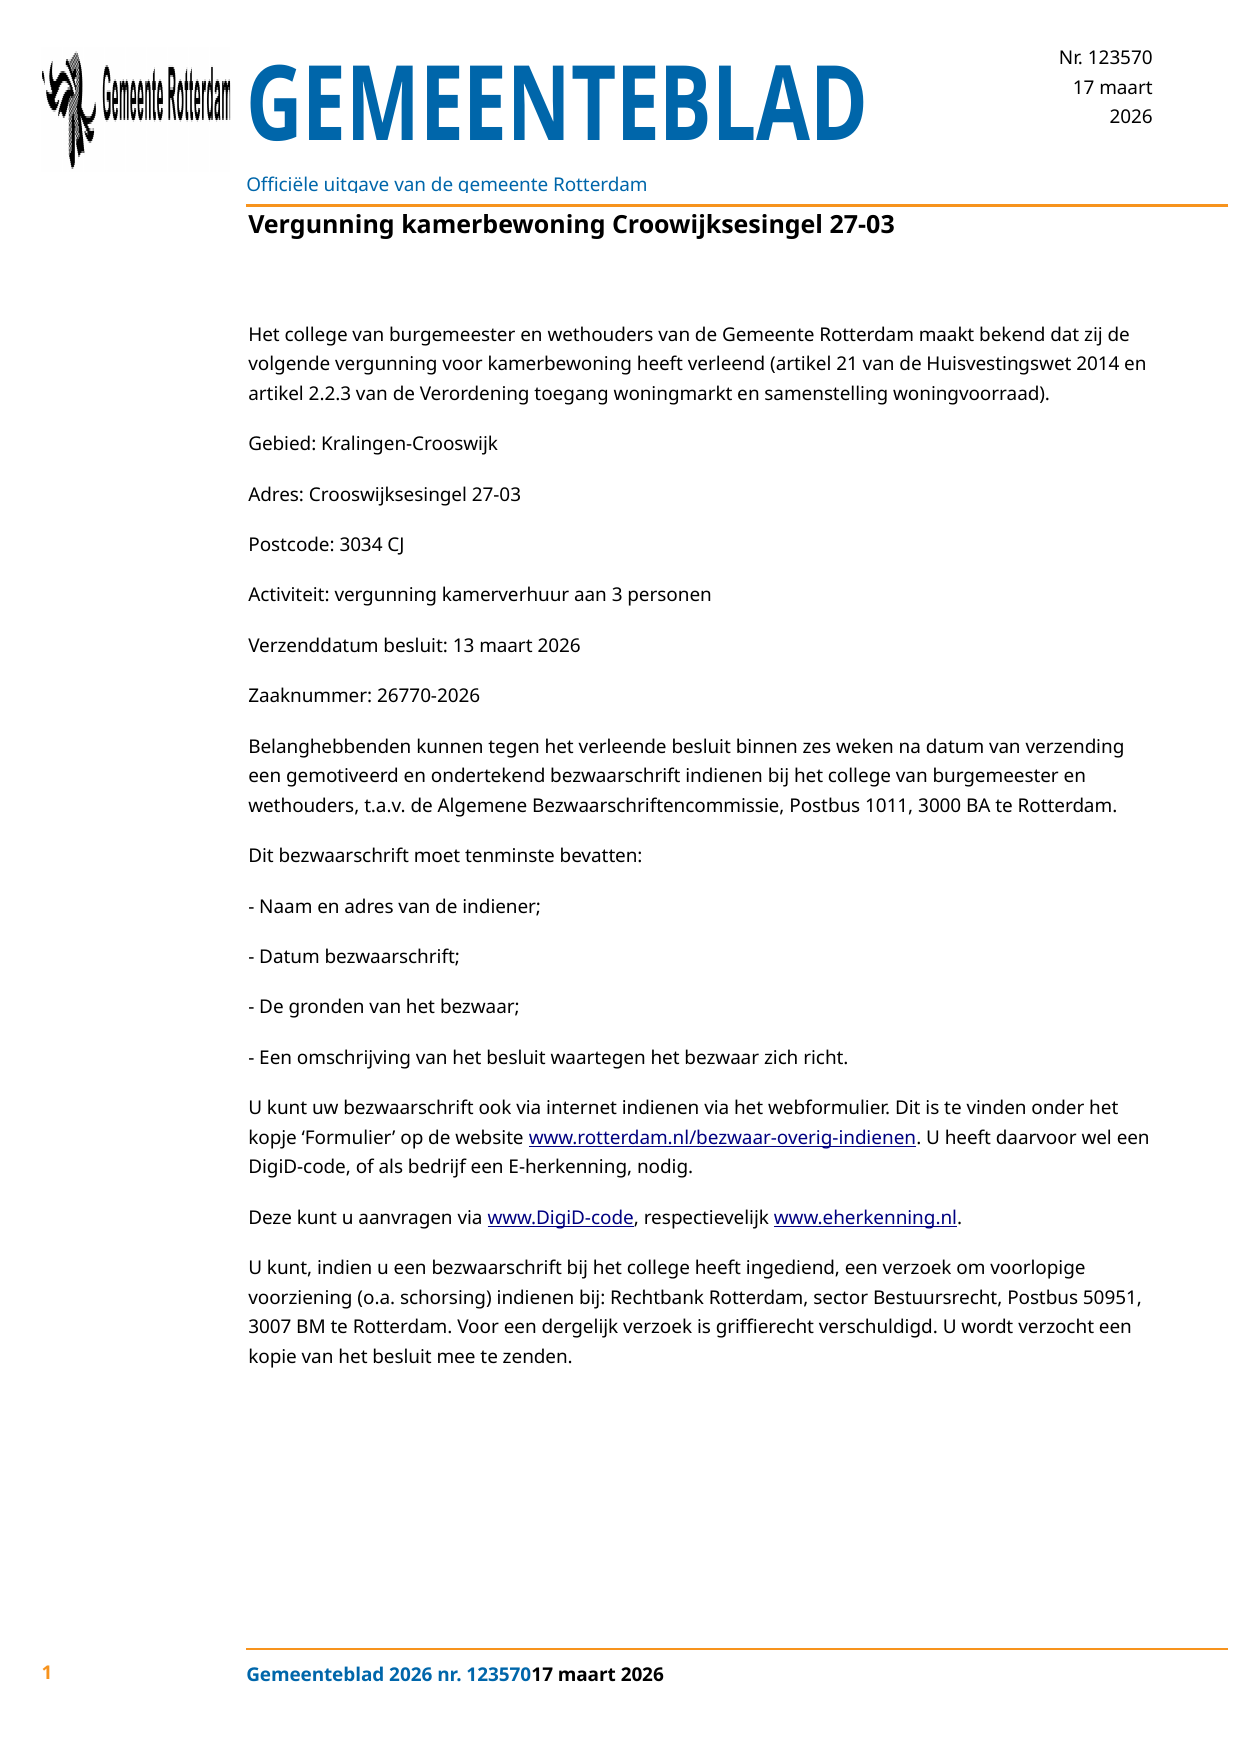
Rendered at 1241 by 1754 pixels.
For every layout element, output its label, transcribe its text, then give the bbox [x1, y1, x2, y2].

text Het college van burgemeester en wethouders van de Gemeente Rotterdam maakt bekend dat zij de volgende vergunning voor kamerbewoning heeft verleend (artikel 21 van de Huisvestingswet 2014 en artikel 2.2.3 van de Verordening toegang woningmarkt en samenstelling woningvoorraad). [248, 321, 1152, 406]
text Verzenddatum besluit: 13 maart 2026 [248, 632, 1152, 658]
text Gebied: Kralingen-Crooswijk [248, 430, 1152, 456]
text Postcode: 3034 CJ [248, 531, 1152, 557]
text Deze kunt u aanvragen via www.DigiD-code, respectievelijk www.eherkenning.nl. [248, 1204, 1152, 1230]
text U kunt uw bezwaarschrift ook via internet indienen via het webformulier. Dit is te vinden onder het kopje ‘Formulier’ op de website www.rotterdam.nl/bezwaar-overig-indienen. U heeft daarvoor wel een DigiD-code, of als bedrijf een E-herkenning, nodig. [248, 1094, 1152, 1179]
text Vergunning kamerbewoning Croowijksesingel 27-03 [248, 207, 1152, 241]
text U kunt, indien u een bezwaarschrift bij het college heeft ingediend, een verzoek om voorlopige voorziening (o.a. schorsing) indienen bij: Rechtbank Rotterdam, sector Bestuursrecht, Postbus 50951, 3007 BM te Rotterdam. Voor een dergelijk verzoek is griffierecht verschuldigd. U wordt verzocht een kopie van het besluit mee te zenden. [248, 1254, 1152, 1369]
text - Een omschrijving van het besluit waartegen het bezwaar zich richt. [248, 1044, 1152, 1070]
text - Datum bezwaarschrift; [248, 943, 1152, 969]
text Activiteit: vergunning kamerverhuur aan 3 personen [248, 582, 1152, 607]
text Adres: Crooswijksesingel 27-03 [248, 481, 1152, 506]
text - Naam en adres van de indiener; [248, 893, 1152, 918]
text - De gronden van het bezwaar; [248, 994, 1152, 1019]
text Zaaknummer: 26770-2026 [248, 682, 1152, 708]
picture [41, 47, 231, 172]
text Belanghebbenden kunnen tegen het verleende besluit binnen zes weken na datum van verzending een gemotiveerd en ondertekend bezwaarschrift indienen bij het college van burgemeester en wethouders, t.a.v. de Algemene Bezwaarschriftencommissie, Postbus 1011, 3000 BA te Rotterdam. [248, 733, 1152, 818]
text Dit bezwaarschrift moet tenminste bevatten: [248, 842, 1152, 868]
